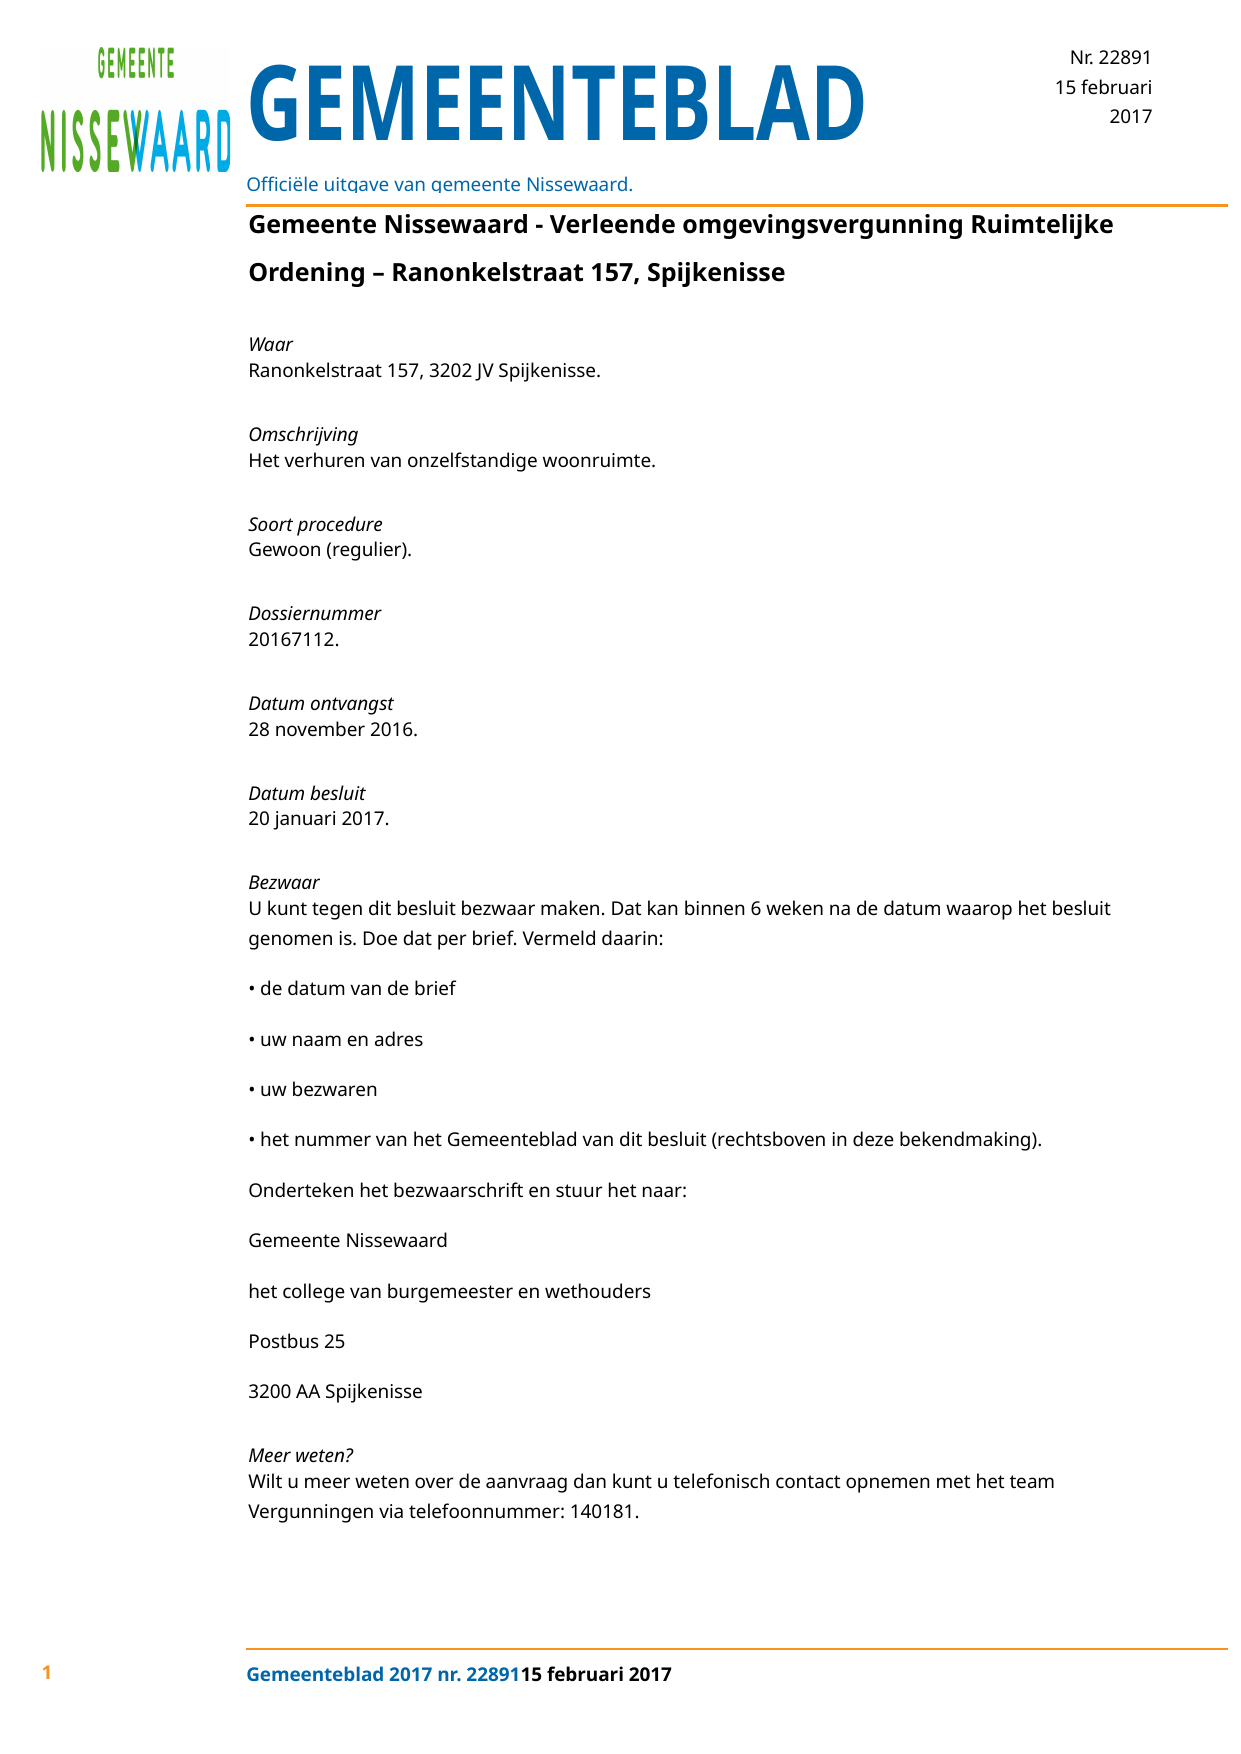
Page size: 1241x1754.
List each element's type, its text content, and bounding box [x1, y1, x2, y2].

text U kunt tegen dit besluit bezwaar maken. Dat kan binnen 6 weken na de datum waarop het besluit genomen is. Doe dat per brief. Vermeld daarin: [248, 895, 1152, 951]
text het college van burgemeester en wethouders [248, 1278, 1152, 1303]
text • uw bezwaren [248, 1076, 1152, 1102]
text Wilt u meer weten over de aanvraag dan kunt u telefonisch contact opnemen met het team Vergunningen via telefoonnummer: 140181. [248, 1468, 1152, 1524]
picture [200, 151, 206, 172]
text Gemeente Nissewaard - Verleende omgevingsvergunning Ruimtelijke Ordening – Ranonkelstraat 157, Spijkenisse [248, 207, 1152, 288]
text 28 november 2016. [248, 716, 1152, 742]
text Onderteken het bezwaarschrift en stuur het naar: [248, 1177, 1152, 1203]
text Postbus 25 [248, 1328, 1152, 1354]
text Ranonkelstraat 157, 3202 JV Spijkenisse. [248, 357, 1152, 383]
text 20 januari 2017. [248, 806, 1152, 831]
text • uw naam en adres [248, 1026, 1152, 1051]
picture [201, 122, 206, 138]
text Bezwaar [248, 869, 1152, 895]
text Dossiernummer [248, 601, 1152, 626]
text Het verhuren van onzelfstandige woonruimte. [248, 447, 1152, 473]
picture [154, 157, 165, 172]
text Meer weten? [248, 1443, 1152, 1468]
picture [41, 47, 231, 172]
picture [222, 122, 227, 160]
text 3200 AA Spijkenisse [248, 1379, 1152, 1404]
text Waar [248, 331, 1152, 357]
text Soort procedure [248, 511, 1152, 537]
text Datum besluit [248, 780, 1152, 806]
text • het nummer van het Gemeenteblad van dit besluit (rechtsboven in deze bekendmaking). [248, 1127, 1152, 1152]
picture [176, 157, 187, 172]
text • de datum van de brief [248, 975, 1152, 1001]
text Omschrijving [248, 421, 1152, 447]
text Gemeente Nissewaard [248, 1227, 1152, 1253]
text Datum ontvangst [248, 690, 1152, 716]
text 20167112. [248, 626, 1152, 652]
text Gewoon (regulier). [248, 537, 1152, 562]
